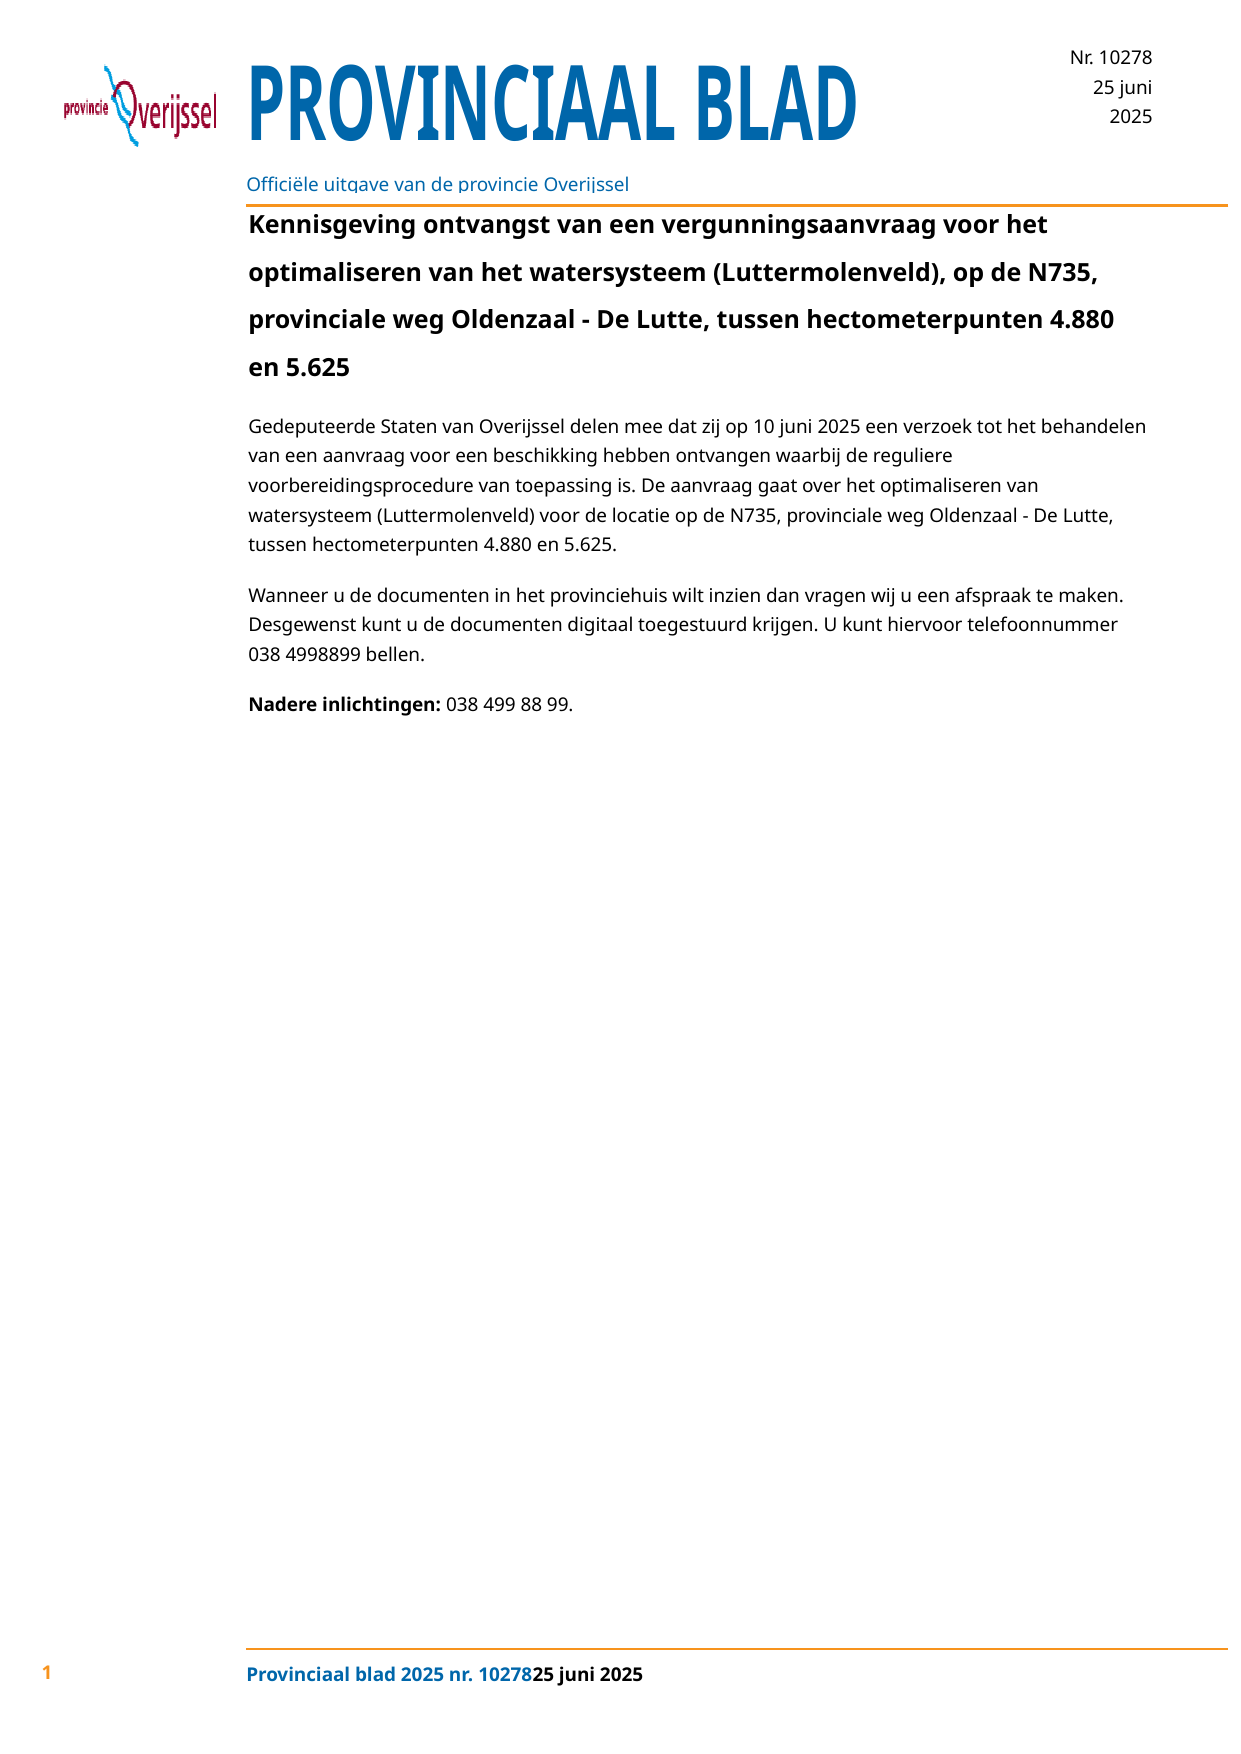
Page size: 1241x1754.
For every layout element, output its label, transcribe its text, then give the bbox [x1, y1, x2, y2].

text Kennisgeving ontvangst van een vergunningsaanvraag voor het optimaliseren van het watersysteem (Luttermolenveld), op de N735, provinciale weg Oldenzaal - De Lutte, tussen hectometerpunten 4.880 en 5.625 [248, 207, 1152, 384]
text Nadere inlichtingen: 038 499 88 99. [248, 691, 1152, 717]
text Gedeputeerde Staten van Overijssel delen mee dat zij op 10 juni 2025 een verzoek tot het behandelen van een aanvraag voor een beschikking hebben ontvangen waarbij de reguliere voorbereidingsprocedure van toepassing is. De aanvraag gaat over het optimaliseren van watersysteem (Luttermolenveld) voor de locatie op de N735, provinciale weg Oldenzaal - De Lutte, tussen hectometerpunten 4.880 en 5.625. [248, 413, 1152, 557]
text Wanneer u de documenten in het provinciehuis wilt inzien dan vragen wij u een afspraak te maken. Desgewenst kunt u de documenten digitaal toegestuurd krijgen. U kunt hiervoor telefoonnummer 038 4998899 bellen. [248, 582, 1152, 667]
picture [41, 47, 231, 172]
